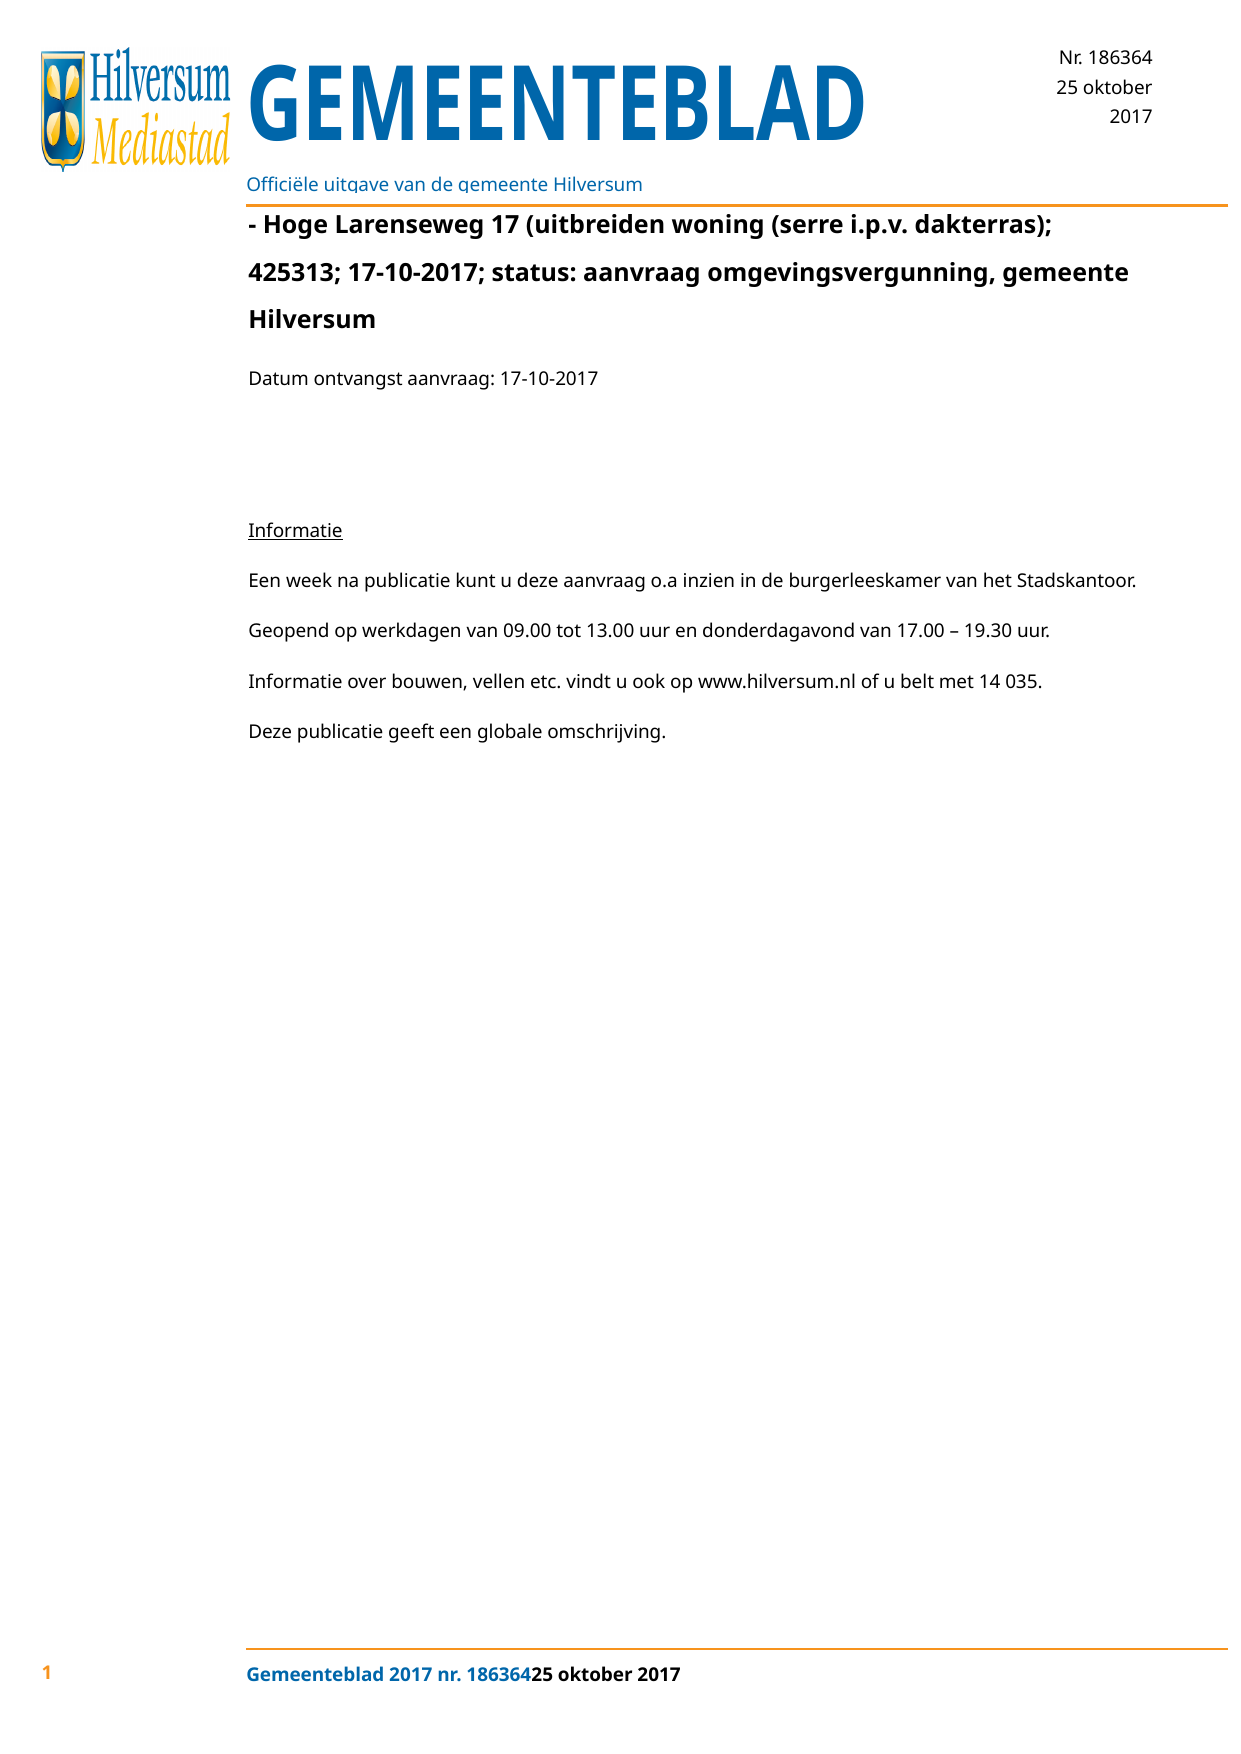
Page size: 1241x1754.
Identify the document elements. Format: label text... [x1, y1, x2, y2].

picture [41, 47, 231, 172]
text Informatie over bouwen, vellen etc. vindt u ook op www.hilversum.nl of u belt met 14 035. [248, 668, 1152, 694]
text Datum ontvangst aanvraag: 17-10-2017 [248, 366, 1152, 391]
text Deze publicatie geeft een globale omschrijving. [248, 718, 1152, 744]
text - Hoge Larenseweg 17 (uitbreiden woning (serre i.p.v. dakterras); 425313; 17-10-2017; status: aanvraag omgevingsvergunning, gemeente Hilversum [248, 207, 1152, 336]
text Informatie [248, 517, 1152, 542]
text Geopend op werkdagen van 09.00 tot 13.00 uur en donderdagavond van 17.00 – 19.30 uur. [248, 618, 1152, 643]
text Een week na publicatie kunt u deze aanvraag o.a inzien in de burgerleeskamer van het Stadskantoor. [248, 567, 1152, 593]
